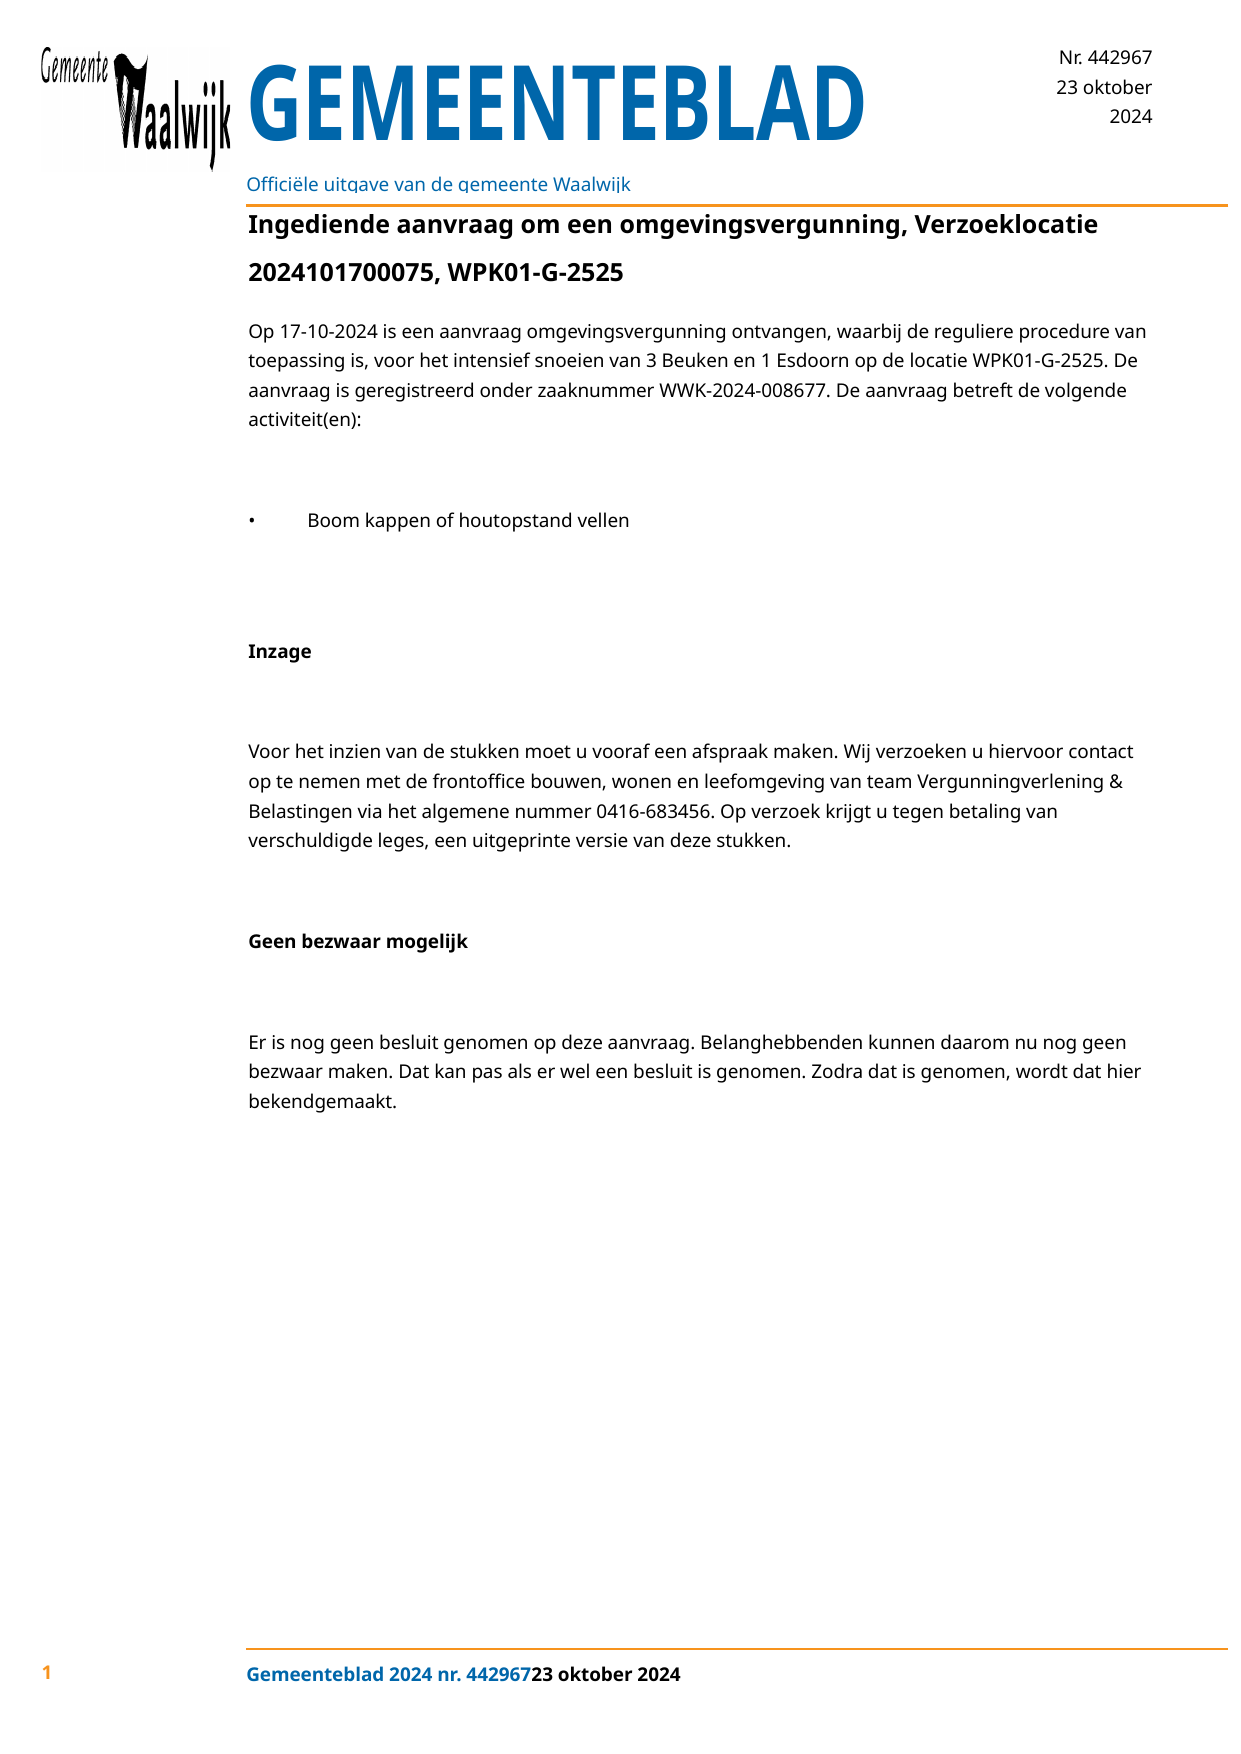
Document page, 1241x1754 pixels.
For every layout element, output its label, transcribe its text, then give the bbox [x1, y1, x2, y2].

text Voor het inzien van de stukken moet u vooraf een afspraak maken. Wij verzoeken u hiervoor contact op te nemen met de frontoffice bouwen, wonen en leefomgeving van team Vergunningverlening & Belastingen via het algemene nummer 0416-683456. Op verzoek krijgt u tegen betaling van verschuldigde leges, een uitgeprinte versie van deze stukken. [248, 739, 1152, 853]
picture [41, 47, 231, 172]
text Ingediende aanvraag om een omgevingsvergunning, Verzoeklocatie 2024101700075, WPK01-G-2525 [248, 207, 1152, 288]
text Er is nog geen besluit genomen op deze aanvraag. Belanghebbenden kunnen daarom nu nog geen bezwaar maken. Dat kan pas als er wel een besluit is genomen. Zodra dat is genomen, wordt dat hier bekendgemaakt. [248, 1029, 1152, 1114]
text Inzage [248, 638, 1152, 664]
list Boom kappen of houtopstand vellen [248, 507, 1152, 533]
text Geen bezwaar mogelijk [248, 928, 1152, 954]
text Op 17-10-2024 is een aanvraag omgevingsvergunning ontvangen, waarbij de reguliere procedure van toepassing is, voor het intensief snoeien van 3 Beuken en 1 Esdoorn op de locatie WPK01-G-2525. De aanvraag is geregistreerd onder zaaknummer WWK-2024-008677. De aanvraag betreft de volgende activiteit(en): [248, 318, 1152, 432]
